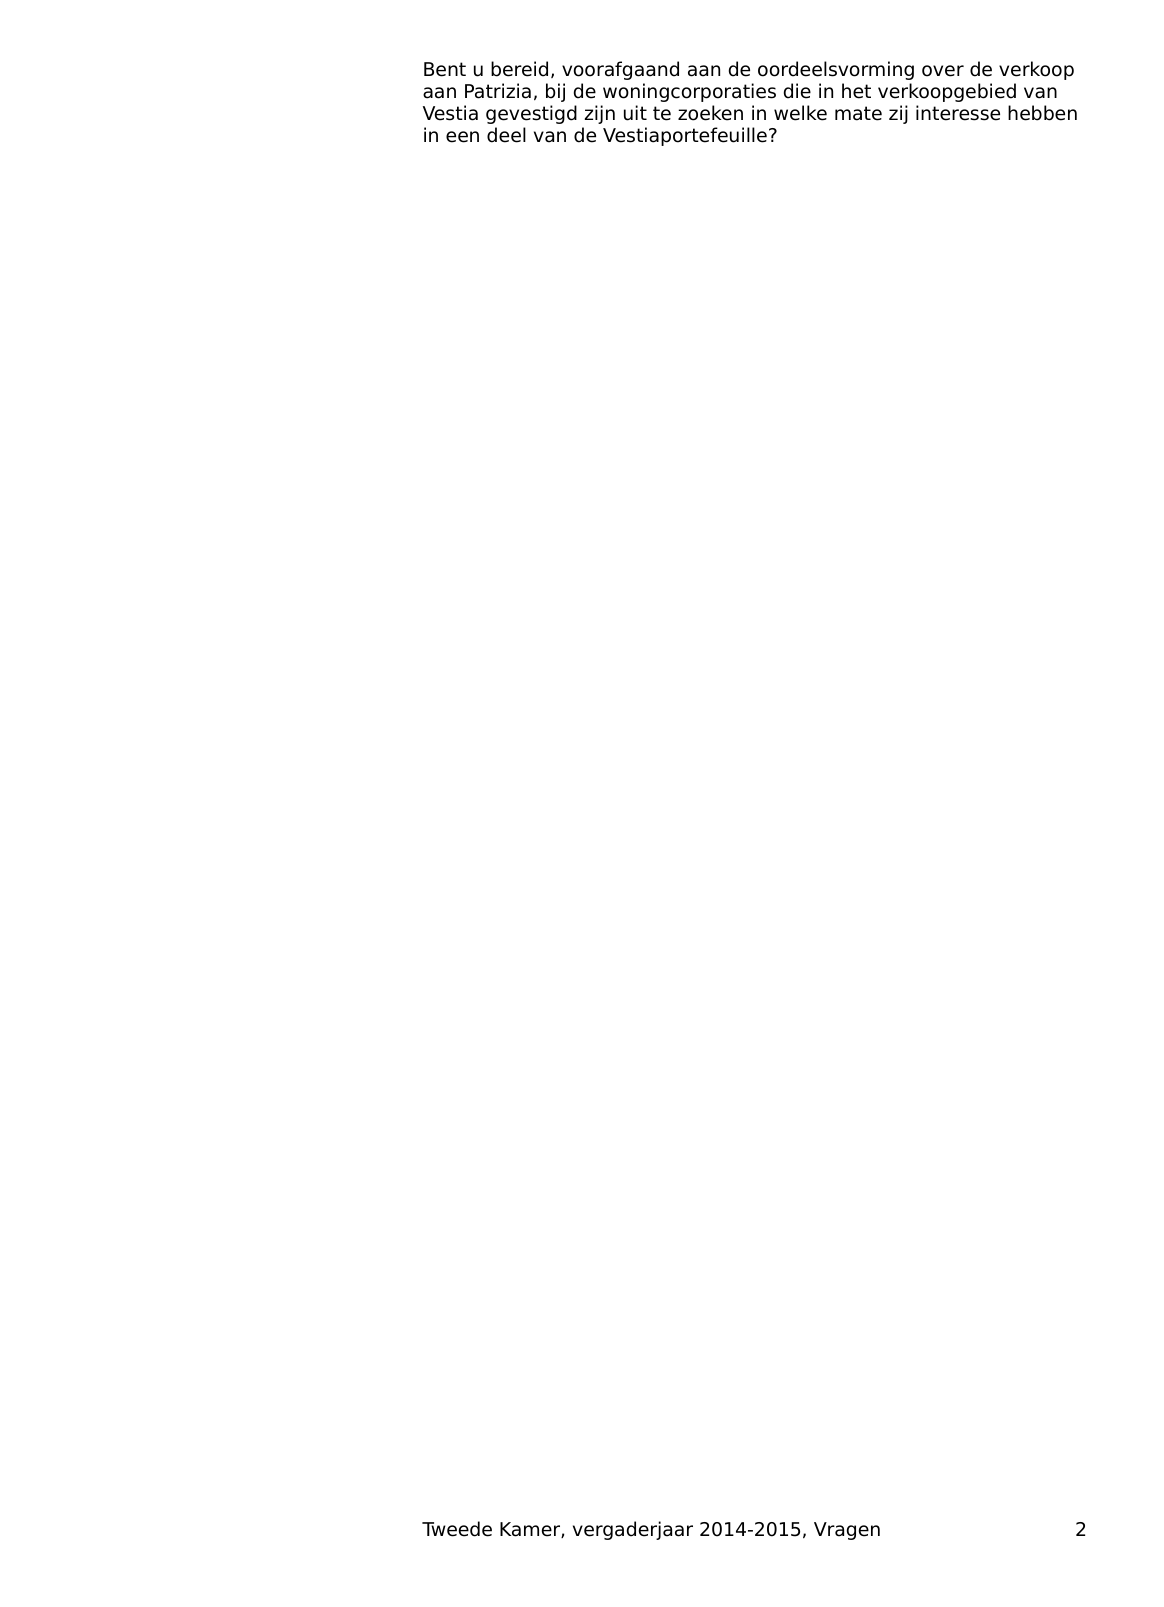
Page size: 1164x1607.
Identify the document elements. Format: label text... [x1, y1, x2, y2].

text Bent u bereid, voorafgaand aan de oordeelsvorming over de verkoop aan Patrizia, bij de woningcorporaties die in het verkoopgebied van Vestia gevestigd zijn uit te zoeken in welke mate zij interesse hebben in een deel van de Vestiaportefeuille? [422, 59, 1087, 147]
